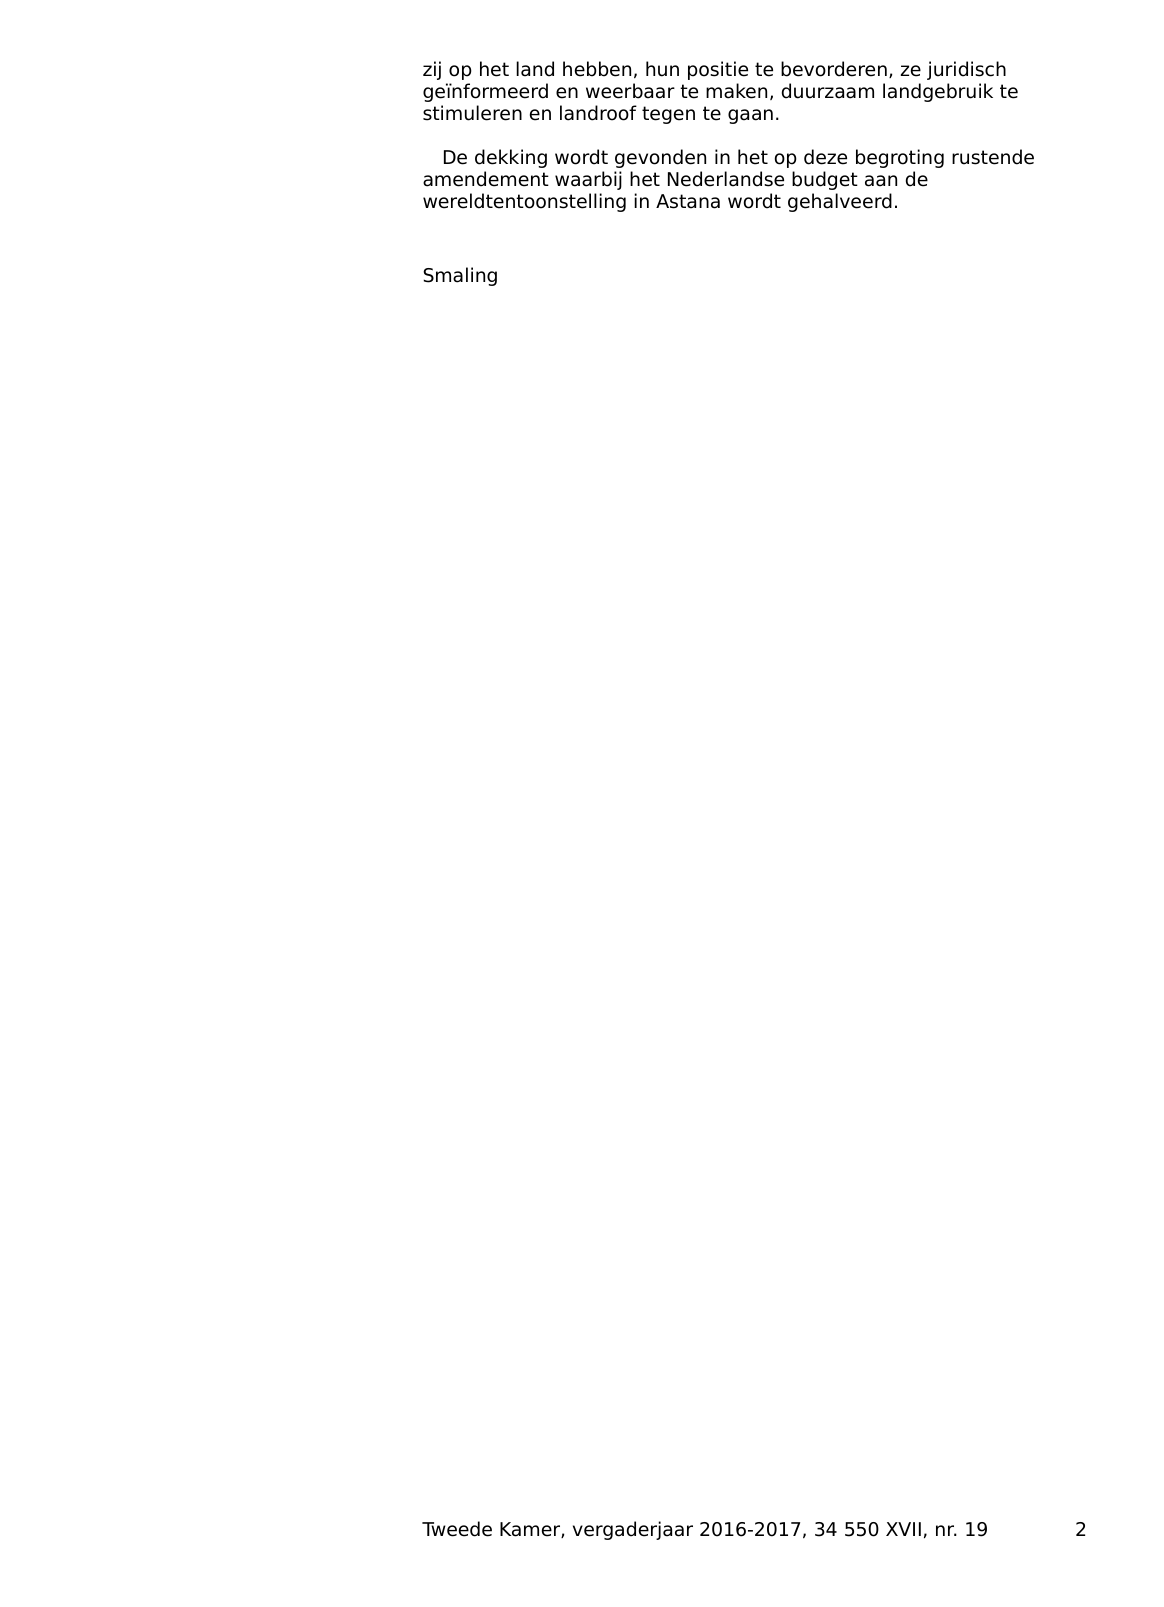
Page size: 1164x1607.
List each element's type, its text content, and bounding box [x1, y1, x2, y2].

text De dekking wordt gevonden in het op deze begroting rustende amendement waarbij het Nederlandse budget aan de wereldtentoonstelling in Astana wordt gehalveerd. [422, 147, 1087, 213]
text zij op het land hebben, hun positie te bevorderen, ze juridisch geïnformeerd en weerbaar te maken, duurzaam landgebruik te stimuleren en landroof tegen te gaan. [422, 59, 1087, 125]
text Smaling [422, 243, 1087, 287]
